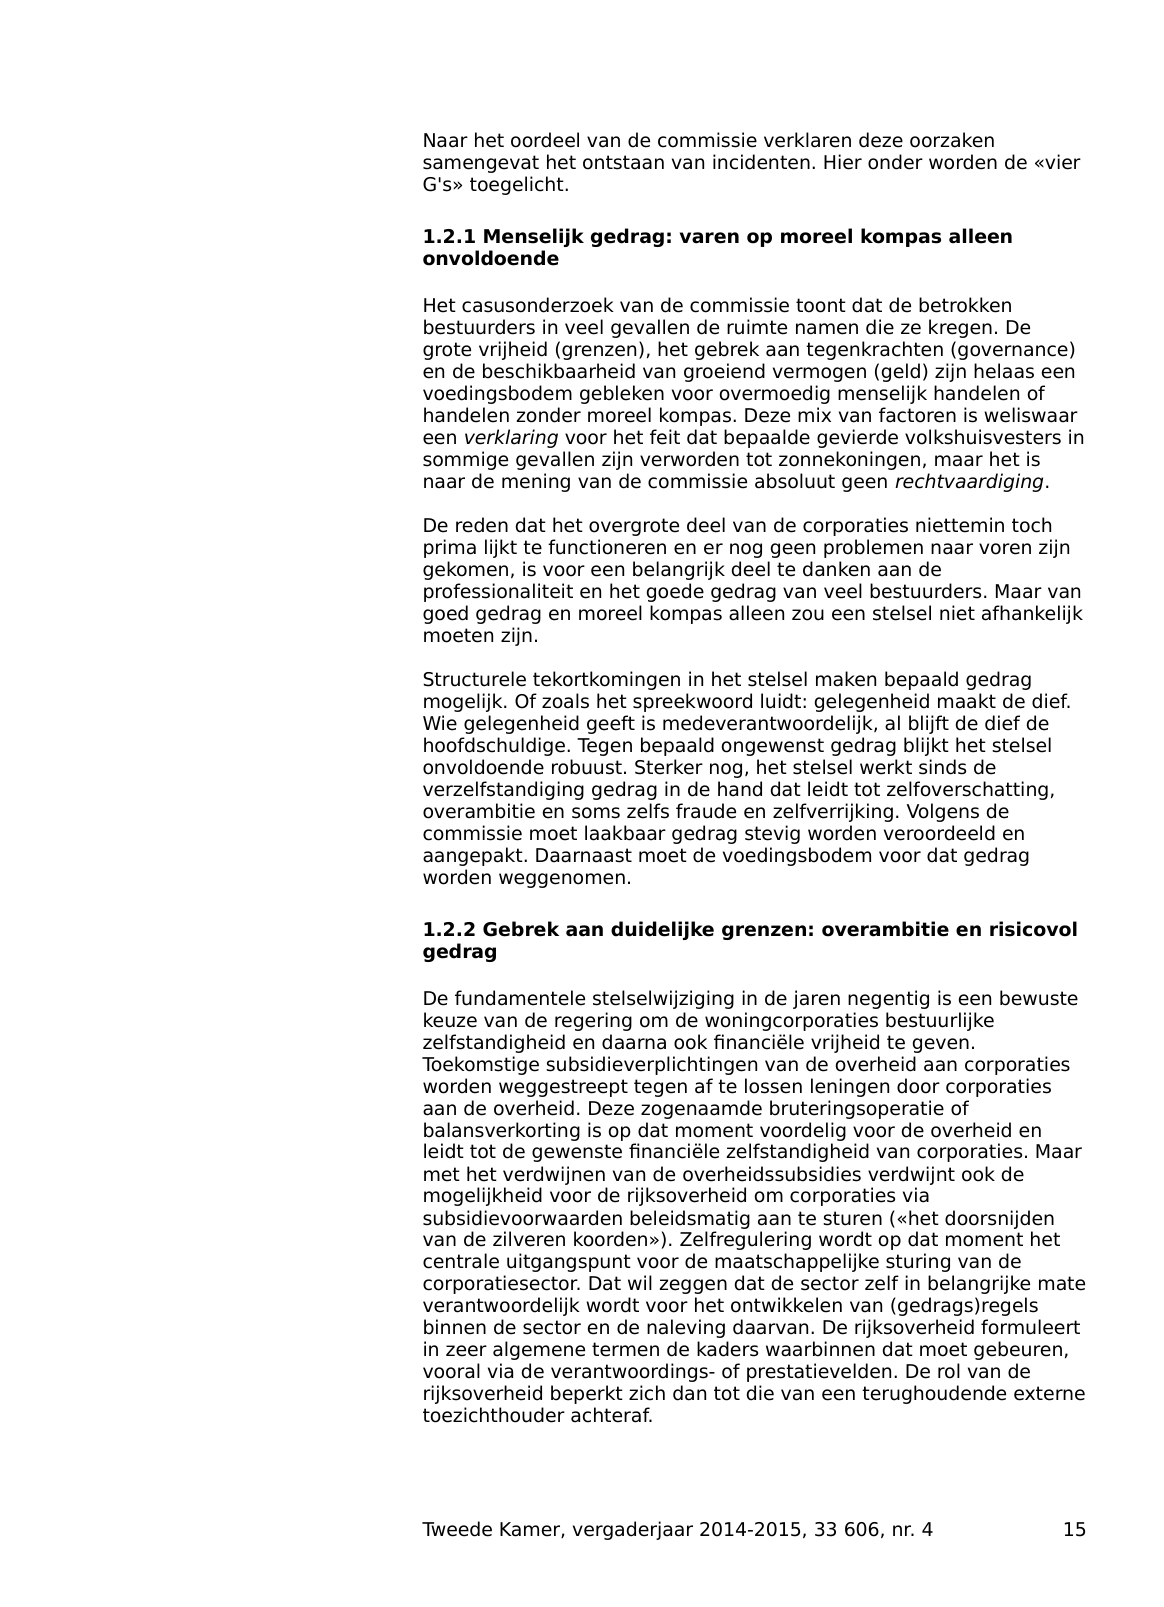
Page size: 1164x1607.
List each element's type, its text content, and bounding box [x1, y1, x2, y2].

text De reden dat het overgrote deel van de corporaties niettemin toch prima lijkt te functioneren en er nog geen problemen naar voren zijn gekomen, is voor een belangrijk deel te danken aan de professionaliteit en het goede gedrag van veel bestuurders. Maar van goed gedrag en moreel kompas alleen zou een stelsel niet afhankelijk moeten zijn. [422, 515, 1087, 647]
text Naar het oordeel van de commissie verklaren deze oorzaken samengevat het ontstaan van incidenten. Hier onder worden de «vier G's» toegelicht. [422, 130, 1087, 196]
text Het casusonderzoek van de commissie toont dat de betrokken bestuurders in veel gevallen de ruimte namen die ze kregen. De grote vrijheid (grenzen), het gebrek aan tegenkrachten (governance) en de beschikbaarheid van groeiend vermogen (geld) zijn helaas een voedingsbodem gebleken voor overmoedig menselijk handelen of handelen zonder moreel kompas. Deze mix van factoren is weliswaar een verklaring voor het feit dat bepaalde gevierde volkshuisvesters in sommige gevallen zijn verworden tot zonnekoningen, maar het is naar de mening van de commissie absoluut geen rechtvaardiging. [422, 295, 1087, 493]
subtitle 1.2.2 Gebrek aan duidelijke grenzen: overambitie en risicovol gedrag [422, 919, 1087, 963]
text Structurele tekortkomingen in het stelsel maken bepaald gedrag mogelijk. Of zoals het spreekwoord luidt: gelegenheid maakt de dief. Wie gelegenheid geeft is medeverantwoordelijk, al blijft de dief de hoofdschuldige. Tegen bepaald ongewenst gedrag blijkt het stelsel onvoldoende robuust. Sterker nog, het stelsel werkt sinds de verzelfstandiging gedrag in de hand dat leidt tot zelfoverschatting, overambitie en soms zelfs fraude en zelfverrijking. Volgens de commissie moet laakbaar gedrag stevig worden veroordeeld en aangepakt. Daarnaast moet de voedingsbodem voor dat gedrag worden weggenomen. [422, 669, 1087, 889]
subtitle 1.2.1 Menselijk gedrag: varen op moreel kompas alleen onvoldoende [422, 226, 1087, 270]
text De fundamentele stelselwijziging in de jaren negentig is een bewuste keuze van de regering om de woningcorporaties bestuurlijke zelfstandigheid en daarna ook financiële vrijheid te geven. Toekomstige subsidieverplichtingen van de overheid aan corporaties worden weggestreept tegen af te lossen leningen door corporaties aan de overheid. Deze zogenaamde bruteringsoperatie of balansverkorting is op dat moment voordelig voor de overheid en leidt tot de gewenste financiële zelfstandigheid van corporaties. Maar met het verdwijnen van de overheidssubsidies verdwijnt ook de mogelijkheid voor de rijksoverheid om corporaties via subsidievoorwaarden beleidsmatig aan te sturen («het doorsnijden van de zilveren koorden»). Zelfregulering wordt op dat moment het centrale uitgangspunt voor de maatschappelijke sturing van de corporatiesector. Dat wil zeggen dat de sector zelf in belangrijke mate verantwoordelijk wordt voor het ontwikkelen van (gedrags)regels binnen de sector en de naleving daarvan. De rijksoverheid formuleert in zeer algemene termen de kaders waarbinnen dat moet gebeuren, vooral via de verantwoordings- of prestatievelden. De rol van de rijksoverheid beperkt zich dan tot die van een terughoudende externe toezichthouder achteraf. [422, 988, 1087, 1427]
